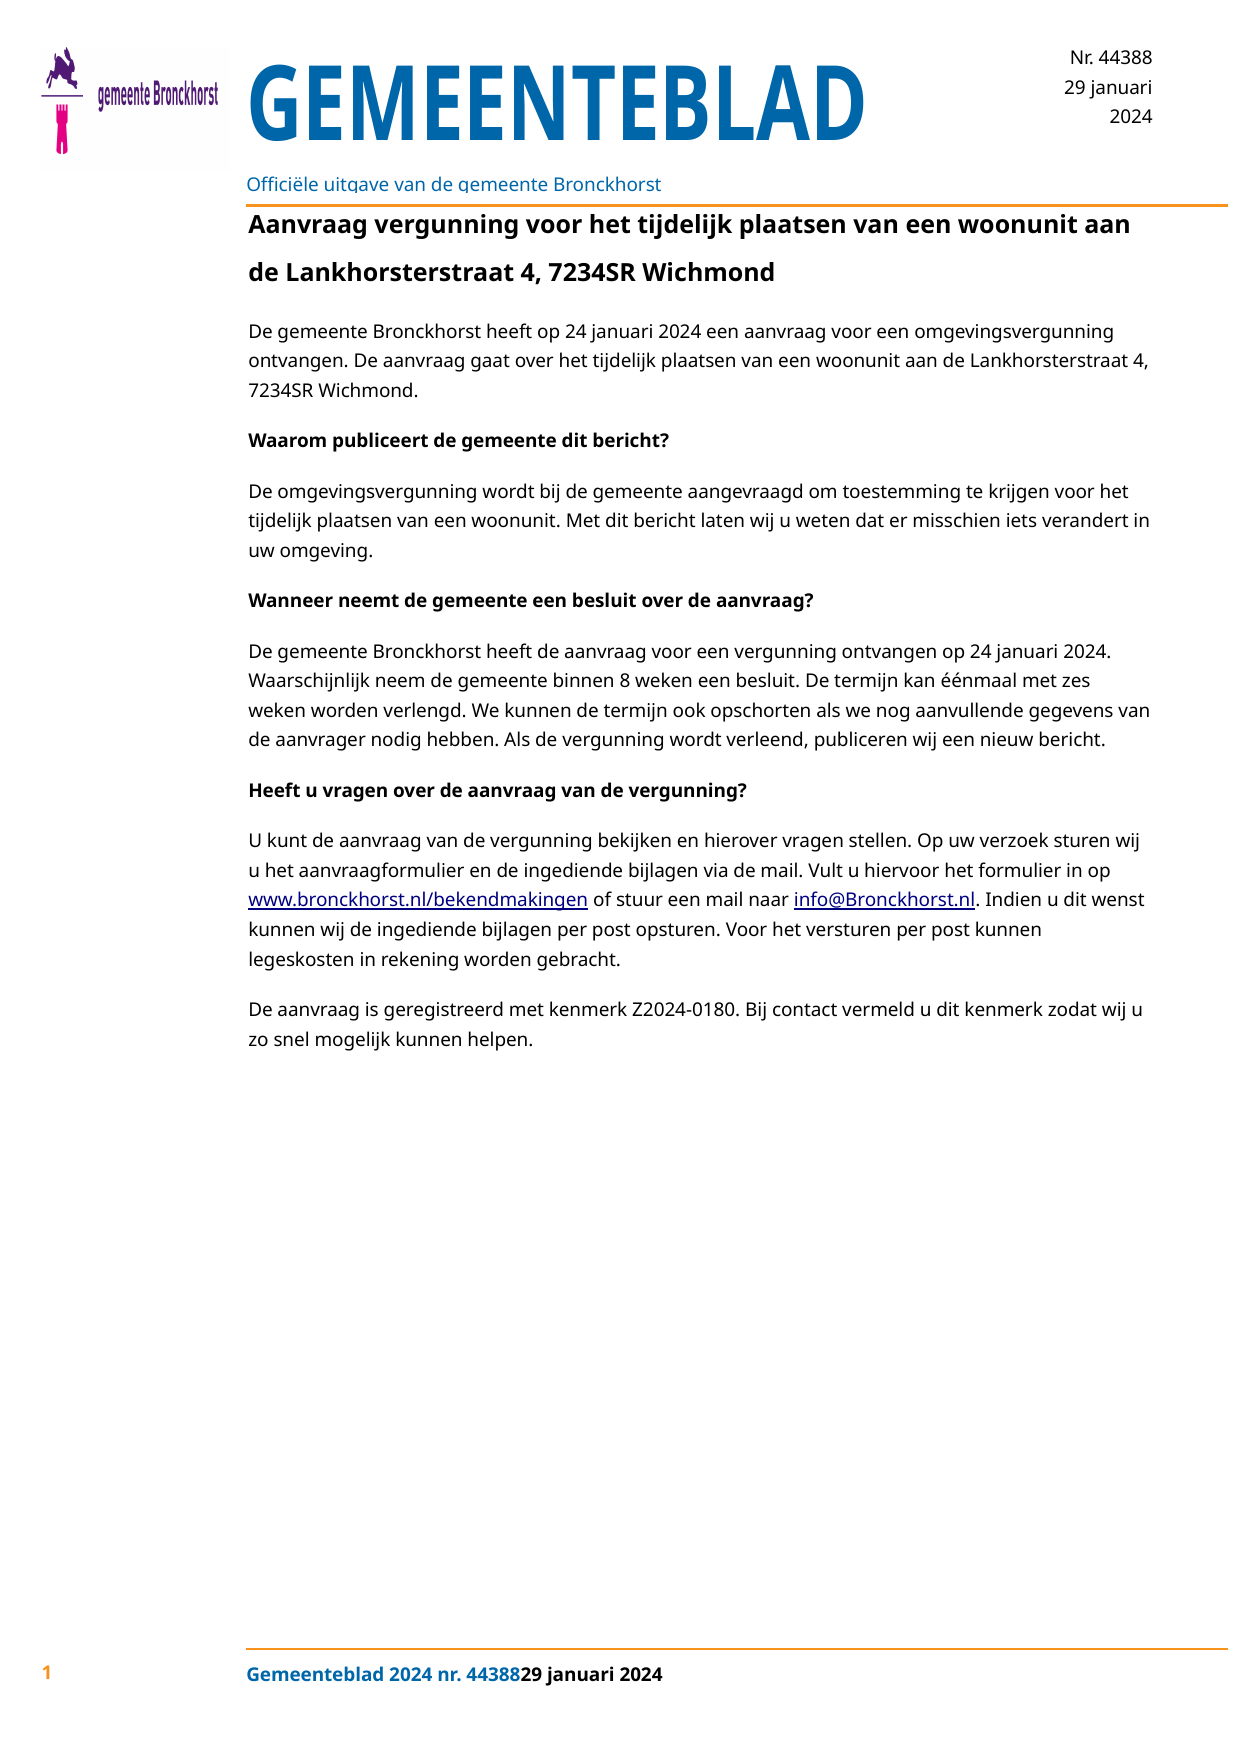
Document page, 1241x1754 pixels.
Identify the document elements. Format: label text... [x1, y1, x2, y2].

text De gemeente Bronckhorst heeft de aanvraag voor een vergunning ontvangen op 24 januari 2024. Waarschijnlijk neem de gemeente binnen 8 weken een besluit. De termijn kan éénmaal met zes weken worden verlengd. We kunnen de termijn ook opschorten als we nog aanvullende gegevens van de aanvrager nodig hebben. Als de vergunning wordt verleend, publiceren wij een nieuw bericht. [248, 638, 1152, 752]
text Aanvraag vergunning voor het tijdelijk plaatsen van een woonunit aan de Lankhorsterstraat 4, 7234SR Wichmond [248, 207, 1152, 288]
text De omgevingsvergunning wordt bij de gemeente aangevraagd om toestemming te krijgen voor het tijdelijk plaatsen van een woonunit. Met dit bericht laten wij u weten dat er misschien iets verandert in uw omgeving. [248, 478, 1152, 563]
text Heeft u vragen over de aanvraag van de vergunning? [248, 777, 1152, 803]
text Waarom publiceert de gemeente dit bericht? [248, 427, 1152, 453]
picture [41, 47, 231, 172]
text De gemeente Bronckhorst heeft op 24 januari 2024 een aanvraag voor een omgevingsvergunning ontvangen. De aanvraag gaat over het tijdelijk plaatsen van een woonunit aan de Lankhorsterstraat 4, 7234SR Wichmond. [248, 318, 1152, 403]
text U kunt de aanvraag van de vergunning bekijken en hierover vragen stellen. Op uw verzoek sturen wij u het aanvraagformulier en de ingediende bijlagen via de mail. Vult u hiervoor het formulier in op www.bronckhorst.nl/bekendmakingen of stuur een mail naar info@Bronckhorst.nl. Indien u dit wenst kunnen wij de ingediende bijlagen per post opsturen. Voor het versturen per post kunnen legeskosten in rekening worden gebracht. [248, 827, 1152, 972]
text Wanneer neemt de gemeente een besluit over de aanvraag? [248, 587, 1152, 613]
text De aanvraag is geregistreerd met kenmerk Z2024-0180. Bij contact vermeld u dit kenmerk zodat wij u zo snel mogelijk kunnen helpen. [248, 996, 1152, 1052]
